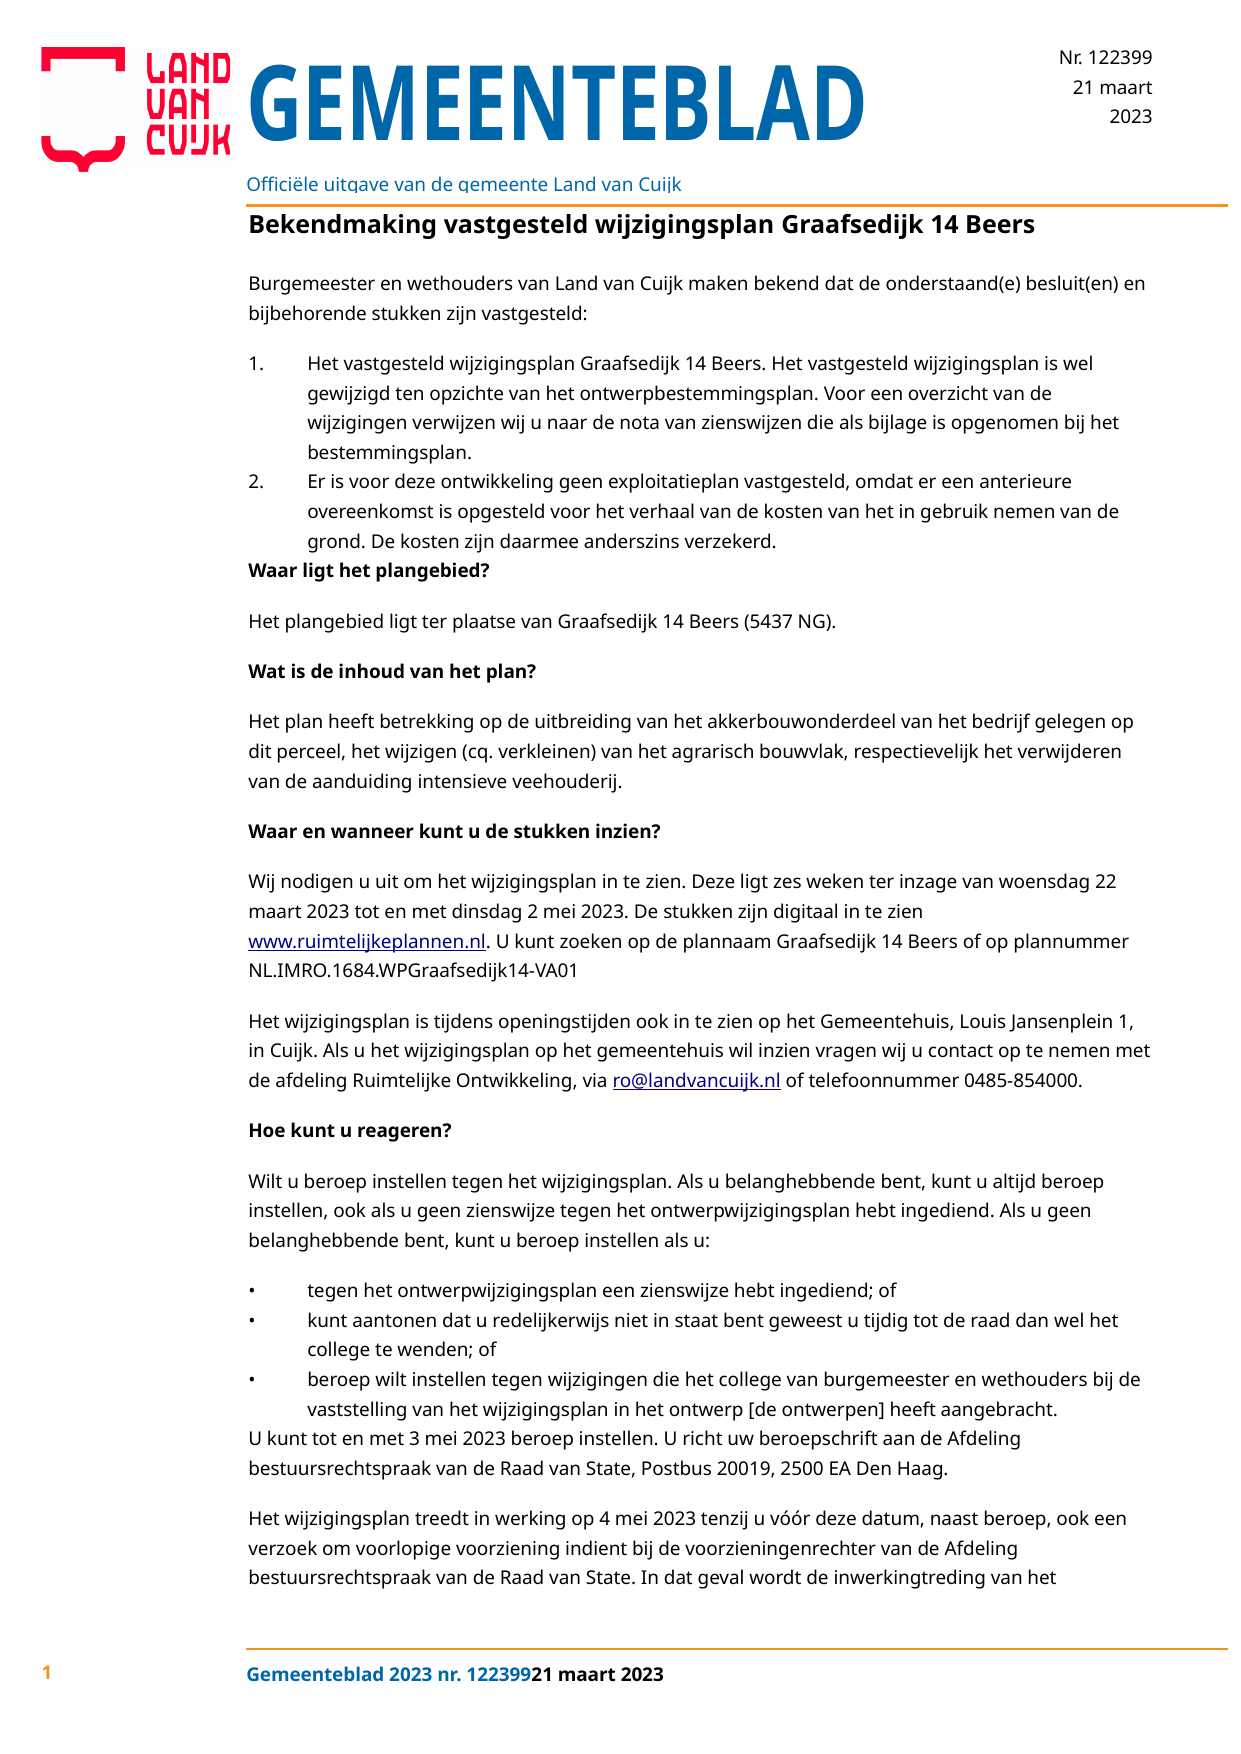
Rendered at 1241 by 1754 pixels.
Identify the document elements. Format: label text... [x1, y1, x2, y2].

text Het plan heeft betrekking op de uitbreiding van het akkerbouwonderdeel van het bedrijf gelegen op dit perceel, het wijzigen (cq. verkleinen) van het agrarisch bouwvlak, respectievelijk het verwijderen van de aanduiding intensieve veehouderij. [248, 709, 1152, 793]
picture [41, 47, 231, 172]
text Wat is de inhoud van het plan? [248, 658, 1152, 684]
text Waar ligt het plangebied? [248, 557, 1152, 583]
text Wij nodigen u uit om het wijzigingsplan in te zien. Deze ligt zes weken ter inzage van woensdag 22 maart 2023 tot en met dinsdag 2 mei 2023. De stukken zijn digitaal in te zien www.ruimtelijkeplannen.nl. U kunt zoeken op de plannaam Graafsedijk 14 Beers of op plannummer NL.IMRO.1684.WPGraafsedijk14-VA01 [248, 869, 1152, 983]
text Het wijzigingsplan is tijdens openingstijden ook in te zien op het Gemeentehuis, Louis Jansenplein 1, in Cuijk. Als u het wijzigingsplan op het gemeentehuis wil inzien vragen wij u contact op te nemen met de afdeling Ruimtelijke Ontwikkeling, via ro@landvancuijk.nl of telefoonnummer 0485-854000. [248, 1008, 1152, 1093]
text Wilt u beroep instellen tegen het wijzigingsplan. Als u belanghebbende bent, kunt u altijd beroep instellen, ook als u geen zienswijze tegen het ontwerpwijzigingsplan hebt ingediend. Als u geen belanghebbende bent, kunt u beroep instellen als u: [248, 1168, 1152, 1253]
list Het vastgesteld wijzigingsplan Graafsedijk 14 Beers. Het vastgesteld wijzigingsplan is wel gewijzigd ten opzichte van het ontwerpbestemmingsplan. Voor een overzicht van de wijzigingen verwijzen wij u naar de nota van zienswijzen die als bijlage is opgenomen bij het bestemmingsplan. [248, 350, 1152, 465]
text Bekendmaking vastgesteld wijzigingsplan Graafsedijk 14 Beers [248, 207, 1152, 241]
text Het wijzigingsplan treedt in werking op 4 mei 2023 tenzij u vóór deze datum, naast beroep, ook een verzoek om voorlopige voorziening indient bij de voorzieningenrechter van de Afdeling bestuursrechtspraak van de Raad van State. In dat geval wordt de inwerkingtreding van het [248, 1505, 1152, 1590]
text Hoe kunt u reageren? [248, 1117, 1152, 1143]
list tegen het ontwerpwijzigingsplan een zienswijze hebt ingediend; of [248, 1277, 1152, 1303]
list Er is voor deze ontwikkeling geen exploitatieplan vastgesteld, omdat er een anterieure overeenkomst is opgesteld voor het verhaal van de kosten van het in gebruik nemen van de grond. De kosten zijn daarmee anderszins verzekerd. [248, 469, 1152, 553]
text U kunt tot en met 3 mei 2023 beroep instellen. U richt uw beroepschrift aan de Afdeling bestuursrechtspraak van de Raad van State, Postbus 20019, 2500 EA Den Haag. [248, 1425, 1152, 1481]
text Het plangebied ligt ter plaatse van Graafsedijk 14 Beers (5437 NG). [248, 608, 1152, 633]
list kunt aantonen dat u redelijkerwijs niet in staat bent geweest u tijdig tot de raad dan wel het college te wenden; of [248, 1307, 1152, 1362]
text Waar en wanneer kunt u de stukken inzien? [248, 818, 1152, 844]
text Burgemeester en wethouders van Land van Cuijk maken bekend dat de onderstaand(e) besluit(en) en bijbehorende stukken zijn vastgesteld: [248, 270, 1152, 326]
list beroep wilt instellen tegen wijzigingen die het college van burgemeester en wethouders bij de vaststelling van het wijzigingsplan in het ontwerp [de ontwerpen] heeft aangebracht. [248, 1366, 1152, 1421]
